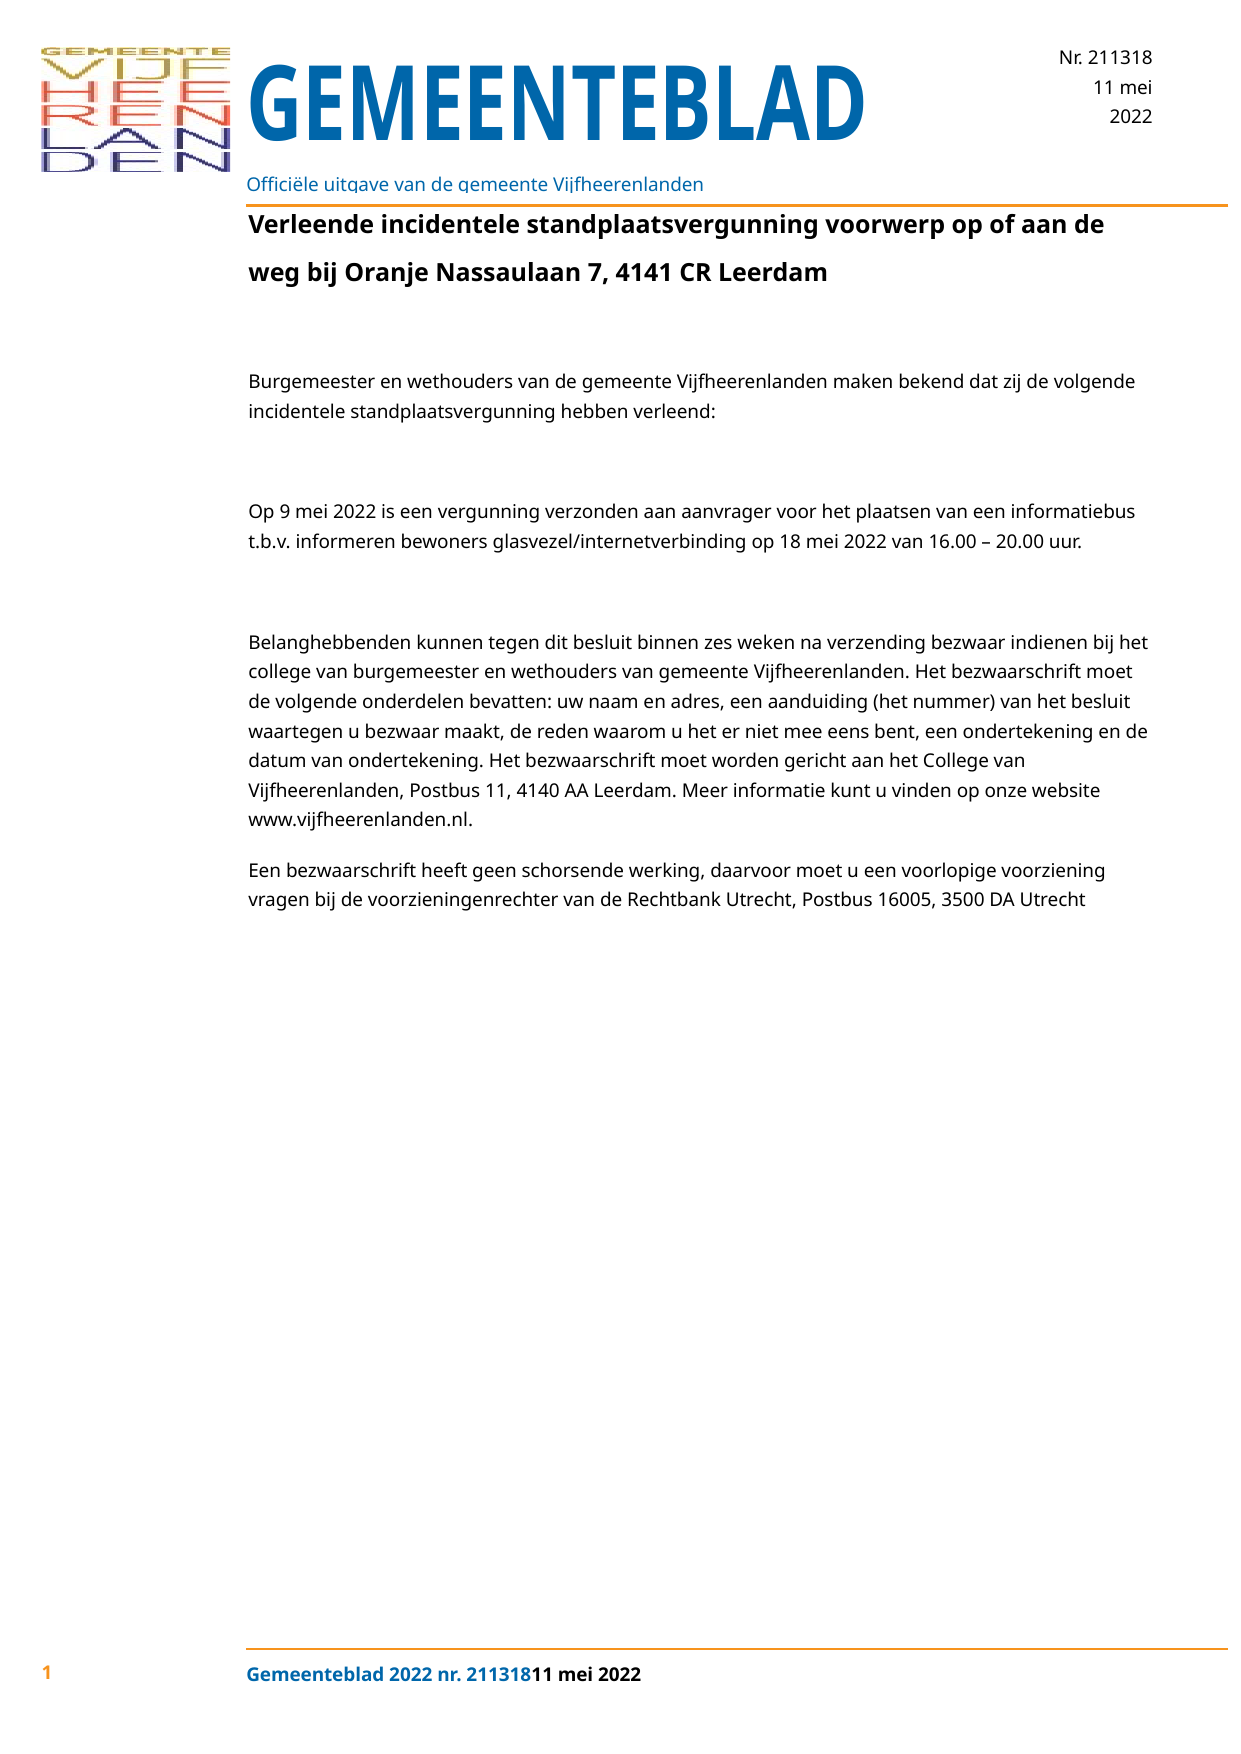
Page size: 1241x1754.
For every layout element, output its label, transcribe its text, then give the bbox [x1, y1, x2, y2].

picture [41, 47, 231, 172]
text Verleende incidentele standplaatsvergunning voorwerp op of aan de weg bij Oranje Nassaulaan 7, 4141 CR Leerdam [248, 207, 1152, 288]
text Een bezwaarschrift heeft geen schorsende werking, daarvoor moet u een voorlopige voorziening vragen bij de voorzieningenrechter van de Rechtbank Utrecht, Postbus 16005, 3500 DA Utrecht [248, 857, 1152, 912]
text Op 9 mei 2022 is een vergunning verzonden aan aanvrager voor het plaatsen van een informatiebus t.b.v. informeren bewoners glasvezel/internetverbinding op 18 mei 2022 van 16.00 – 20.00 uur. [248, 499, 1152, 554]
text Belanghebbenden kunnen tegen dit besluit binnen zes weken na verzending bezwaar indienen bij het college van burgemeester en wethouders van gemeente Vijfheerenlanden. Het bezwaarschrift moet de volgende onderdelen bevatten: uw naam en adres, een aanduiding (het nummer) van het besluit waartegen u bezwaar maakt, de reden waarom u het er niet mee eens bent, een ondertekening en de datum van ondertekening. Het bezwaarschrift moet worden gericht aan het College van Vijfheerenlanden, Postbus 11, 4140 AA Leerdam. Meer informatie kunt u vinden op onze website www.vijfheerenlanden.nl. [248, 629, 1152, 832]
text Burgemeester en wethouders van de gemeente Vijfheerenlanden maken bekend dat zij de volgende incidentele standplaatsvergunning hebben verleend: [248, 368, 1152, 424]
